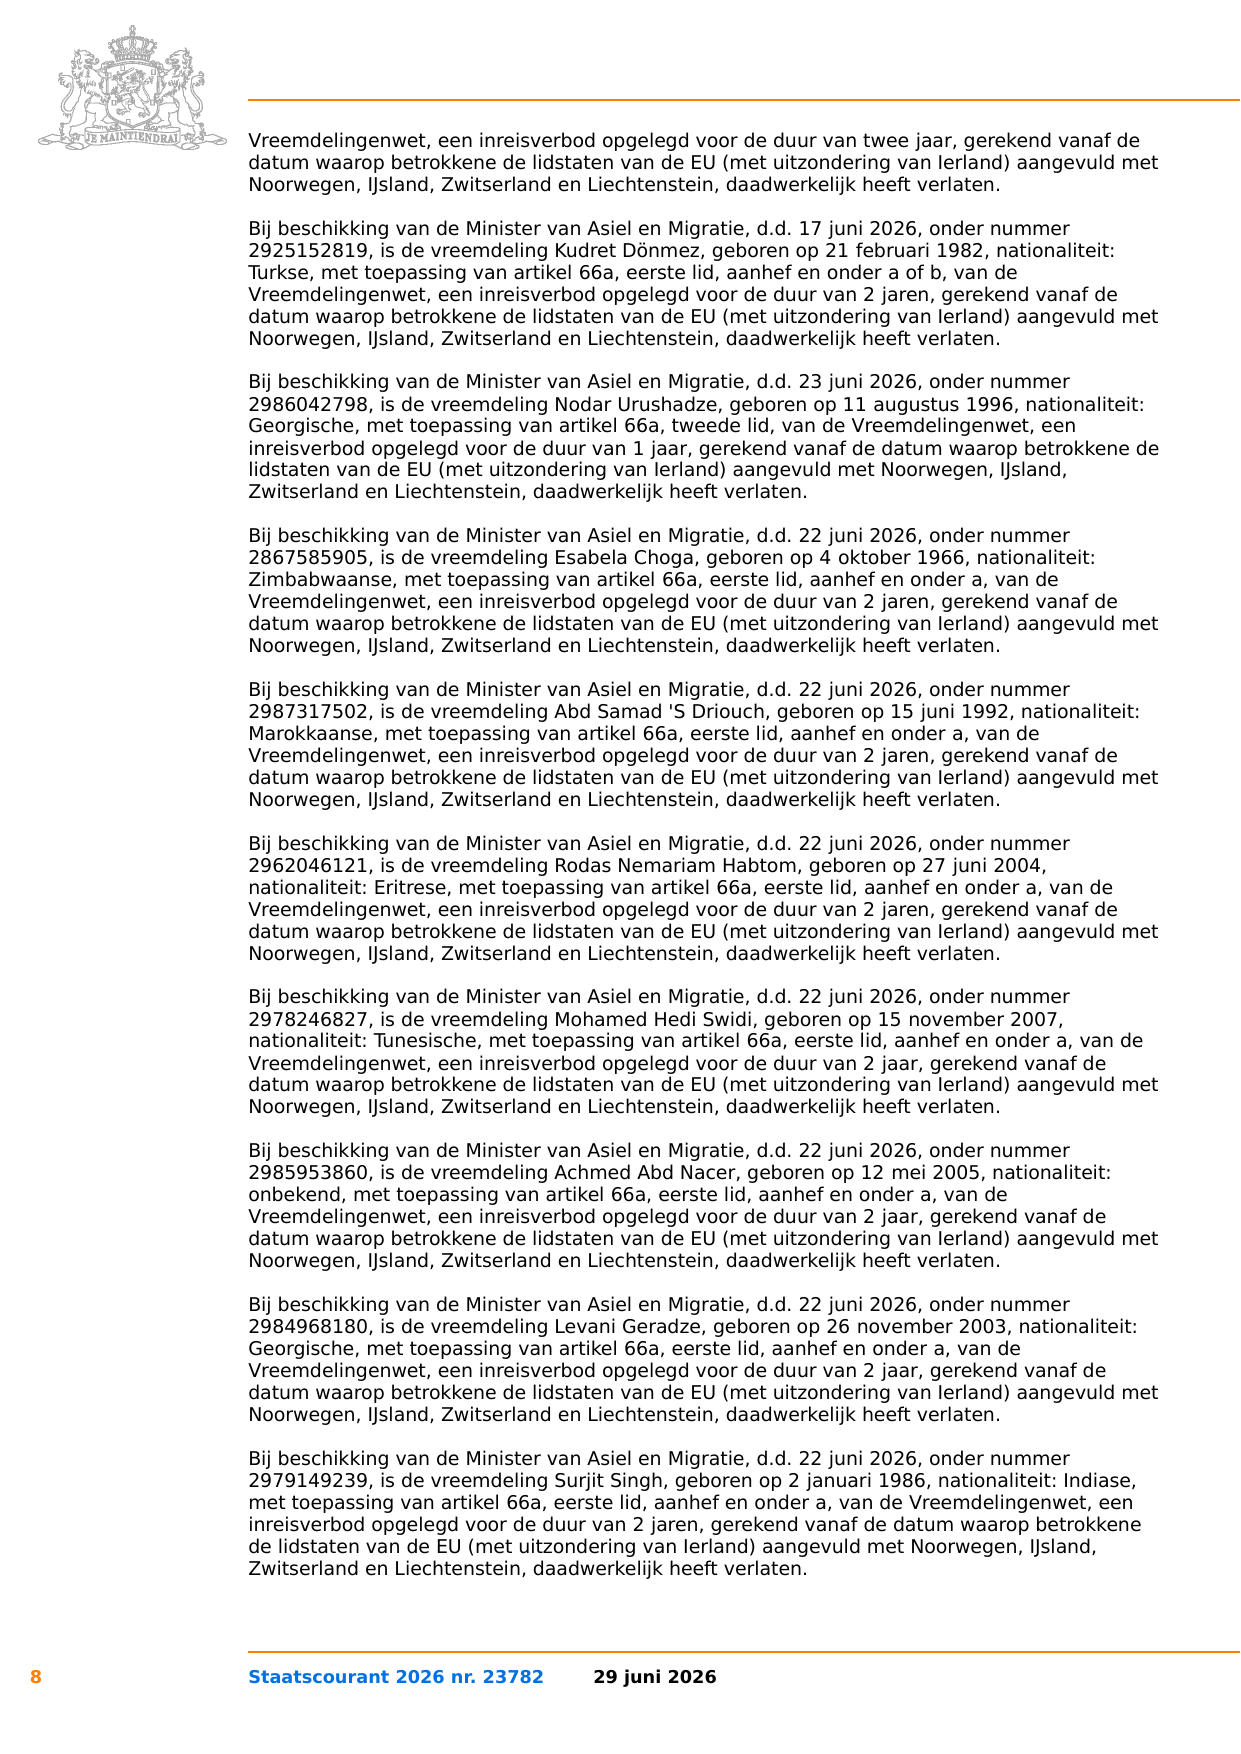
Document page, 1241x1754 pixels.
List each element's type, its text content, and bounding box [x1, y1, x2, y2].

text Bij beschikking van de Minister van Asiel en Migratie, d.d. 22 juni 2026, onder nummer 2867585905, is de vreemdeling Esabela Choga, geboren op 4 oktober 1966, nationaliteit: Zimbabwaanse, met toepassing van artikel 66a, eerste lid, aanhef en onder a, van de Vreemdelingenwet, een inreisverbod opgelegd voor de duur van 2 jaren, gerekend vanaf de datum waarop betrokkene de lidstaten van de EU (met uitzondering van Ierland) aangevuld met Noorwegen, IJsland, Zwitserland en Liechtenstein, daadwerkelijk heeft verlaten. [248, 525, 1163, 657]
text Bij beschikking van de Minister van Asiel en Migratie, d.d. 23 juni 2026, onder nummer 2986042798, is de vreemdeling Nodar Urushadze, geboren op 11 augustus 1996, nationaliteit: Georgische, met toepassing van artikel 66a, tweede lid, van de Vreemdelingenwet, een inreisverbod opgelegd voor de duur van 1 jaar, gerekend vanaf de datum waarop betrokkene de lidstaten van de EU (met uitzondering van Ierland) aangevuld met Noorwegen, IJsland, Zwitserland en Liechtenstein, daadwerkelijk heeft verlaten. [248, 371, 1163, 503]
picture [38, 25, 227, 150]
text Bij beschikking van de Minister van Asiel en Migratie, d.d. 22 juni 2026, onder nummer 2985953860, is de vreemdeling Achmed Abd Nacer, geboren op 12 mei 2005, nationaliteit: onbekend, met toepassing van artikel 66a, eerste lid, aanhef en onder a, van de Vreemdelingenwet, een inreisverbod opgelegd voor de duur van 2 jaar, gerekend vanaf de datum waarop betrokkene de lidstaten van de EU (met uitzondering van Ierland) aangevuld met Noorwegen, IJsland, Zwitserland en Liechtenstein, daadwerkelijk heeft verlaten. [248, 1140, 1163, 1272]
text Bij beschikking van de Minister van Asiel en Migratie, d.d. 17 juni 2026, onder nummer 2925152819, is de vreemdeling Kudret Dönmez, geboren op 21 februari 1982, nationaliteit: Turkse, met toepassing van artikel 66a, eerste lid, aanhef en onder a of b, van de Vreemdelingenwet, een inreisverbod opgelegd voor de duur van 2 jaren, gerekend vanaf de datum waarop betrokkene de lidstaten van de EU (met uitzondering van Ierland) aangevuld met Noorwegen, IJsland, Zwitserland en Liechtenstein, daadwerkelijk heeft verlaten. [248, 218, 1163, 349]
text Bij beschikking van de Minister van Asiel en Migratie, d.d. 22 juni 2026, onder nummer 2984968180, is de vreemdeling Levani Geradze, geboren op 26 november 2003, nationaliteit: Georgische, met toepassing van artikel 66a, eerste lid, aanhef en onder a, van de Vreemdelingenwet, een inreisverbod opgelegd voor de duur van 2 jaar, gerekend vanaf de datum waarop betrokkene de lidstaten van de EU (met uitzondering van Ierland) aangevuld met Noorwegen, IJsland, Zwitserland en Liechtenstein, daadwerkelijk heeft verlaten. [248, 1294, 1163, 1426]
text Bij beschikking van de Minister van Asiel en Migratie, d.d. 22 juni 2026, onder nummer 2987317502, is de vreemdeling Abd Samad 'S Driouch, geboren op 15 juni 1992, nationaliteit: Marokkaanse, met toepassing van artikel 66a, eerste lid, aanhef en onder a, van de Vreemdelingenwet, een inreisverbod opgelegd voor de duur van 2 jaren, gerekend vanaf de datum waarop betrokkene de lidstaten van de EU (met uitzondering van Ierland) aangevuld met Noorwegen, IJsland, Zwitserland en Liechtenstein, daadwerkelijk heeft verlaten. [248, 679, 1163, 811]
text Bij beschikking van de Minister van Asiel en Migratie, d.d. 22 juni 2026, onder nummer 2978246827, is de vreemdeling Mohamed Hedi Swidi, geboren op 15 november 2007, nationaliteit: Tunesische, met toepassing van artikel 66a, eerste lid, aanhef en onder a, van de Vreemdelingenwet, een inreisverbod opgelegd voor de duur van 2 jaar, gerekend vanaf de datum waarop betrokkene de lidstaten van de EU (met uitzondering van Ierland) aangevuld met Noorwegen, IJsland, Zwitserland en Liechtenstein, daadwerkelijk heeft verlaten. [248, 986, 1163, 1118]
text Bij beschikking van de Minister van Asiel en Migratie, d.d. 22 juni 2026, onder nummer 2962046121, is de vreemdeling Rodas Nemariam Habtom, geboren op 27 juni 2004, nationaliteit: Eritrese, met toepassing van artikel 66a, eerste lid, aanhef en onder a, van de Vreemdelingenwet, een inreisverbod opgelegd voor de duur van 2 jaren, gerekend vanaf de datum waarop betrokkene de lidstaten van de EU (met uitzondering van Ierland) aangevuld met Noorwegen, IJsland, Zwitserland en Liechtenstein, daadwerkelijk heeft verlaten. [248, 833, 1163, 964]
text Bij beschikking van de Minister van Asiel en Migratie, d.d. 22 juni 2026, onder nummer 2979149239, is de vreemdeling Surjit Singh, geboren op 2 januari 1986, nationaliteit: Indiase, met toepassing van artikel 66a, eerste lid, aanhef en onder a, van de Vreemdelingenwet, een inreisverbod opgelegd voor de duur van 2 jaren, gerekend vanaf de datum waarop betrokkene de lidstaten van de EU (met uitzondering van Ierland) aangevuld met Noorwegen, IJsland, Zwitserland en Liechtenstein, daadwerkelijk heeft verlaten. [248, 1448, 1163, 1579]
text Vreemdelingenwet, een inreisverbod opgelegd voor de duur van twee jaar, gerekend vanaf de datum waarop betrokkene de lidstaten van de EU (met uitzondering van Ierland) aangevuld met Noorwegen, IJsland, Zwitserland en Liechtenstein, daadwerkelijk heeft verlaten. [248, 130, 1163, 196]
